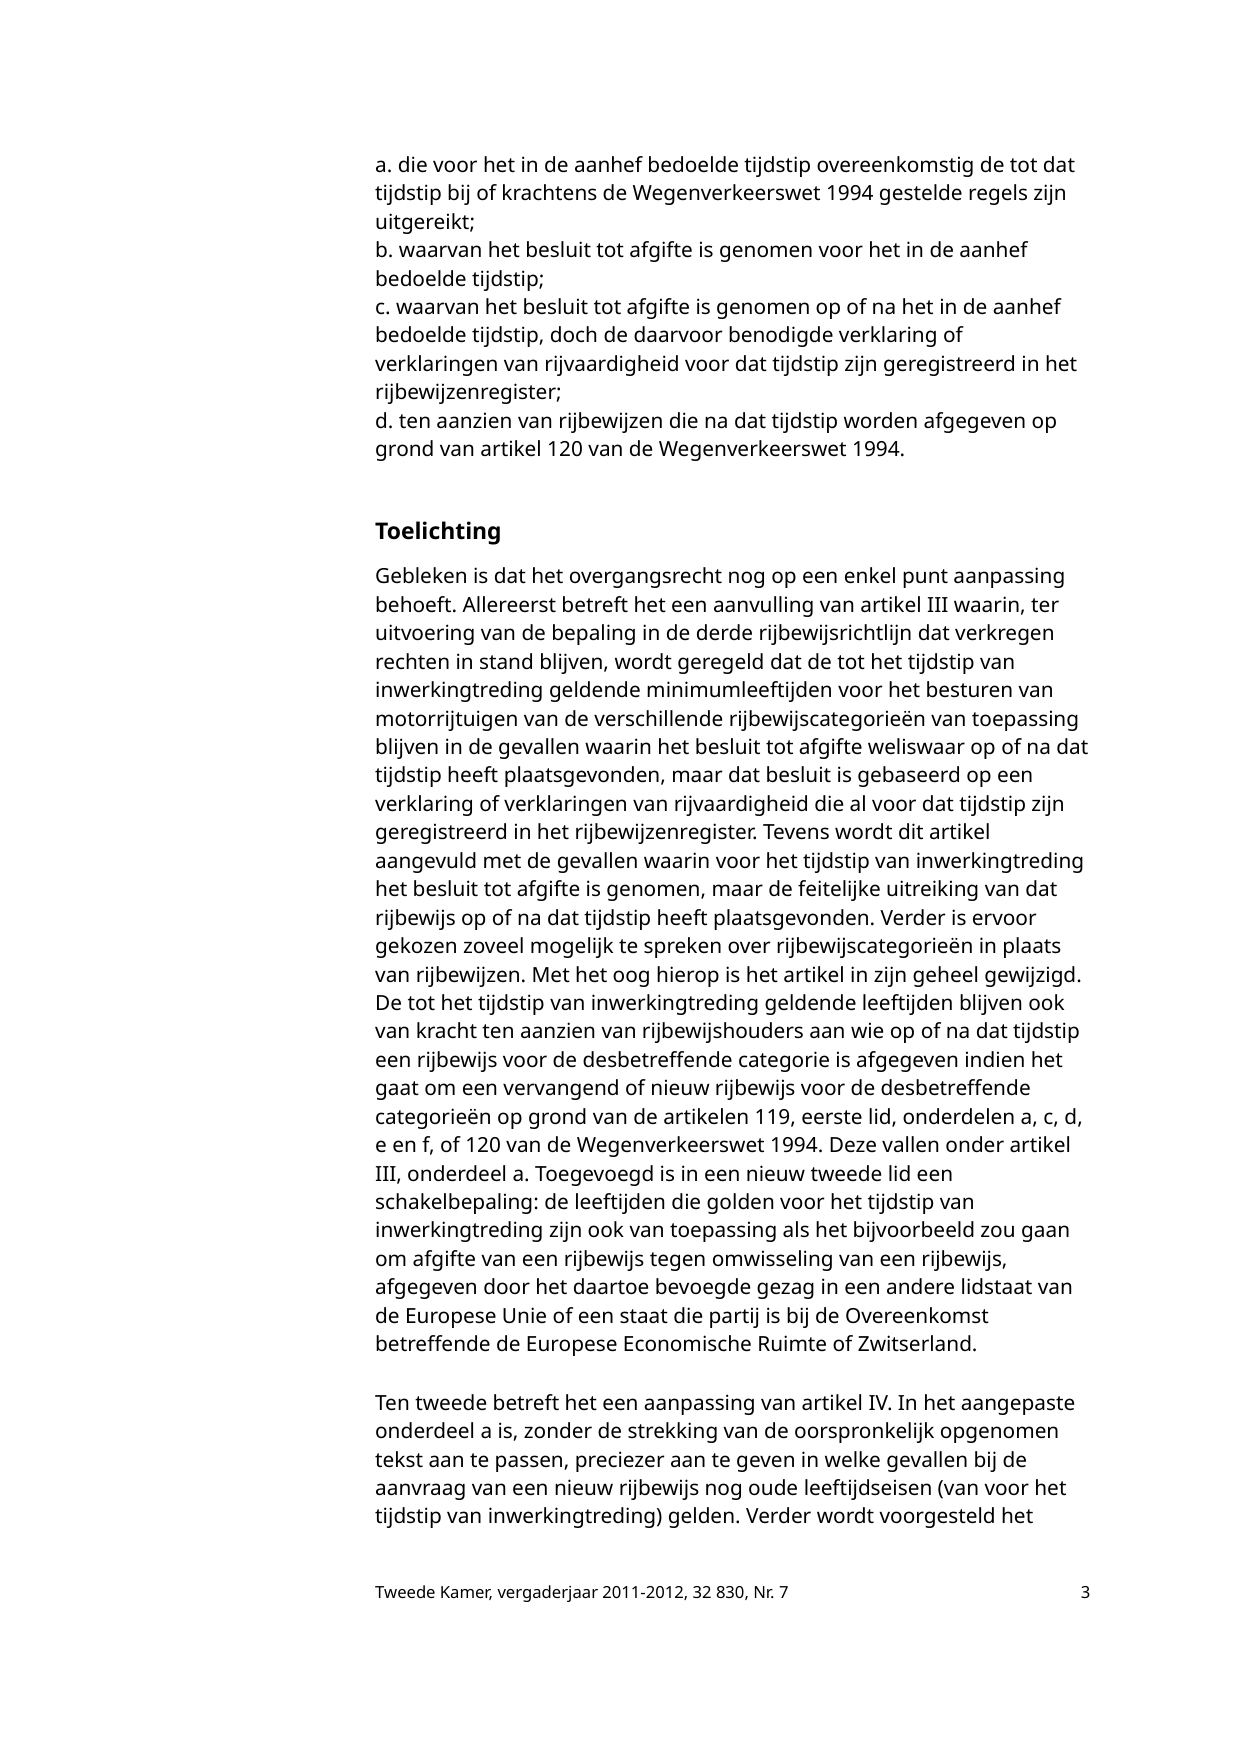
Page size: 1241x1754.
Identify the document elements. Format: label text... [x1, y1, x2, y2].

subtitle Toelichting [375, 515, 1090, 547]
text d. ten aanzien van rijbewijzen die na dat tijdstip worden afgegeven op grond van artikel 120 van de Wegenverkeerswet 1994. [375, 406, 1090, 463]
text De tot het tijdstip van inwerkingtreding geldende leeftijden blijven ook van kracht ten aanzien van rijbewijshouders aan wie op of na dat tijdstip een rijbewijs voor de desbetreffende categorie is afgegeven indien het gaat om een vervangend of nieuw rijbewijs voor de desbetreffende categorieën op grond van de artikelen 119, eerste lid, onderdelen a, c, d, e en f, of 120 van de Wegenverkeerswet 1994. Deze vallen onder artikel III, onderdeel a. Toegevoegd is in een nieuw tweede lid een schakelbepaling: de leeftijden die golden voor het tijdstip van inwerkingtreding zijn ook van toepassing als het bijvoorbeeld zou gaan om afgifte van een rijbewijs tegen omwisseling van een rijbewijs, afgegeven door het daartoe bevoegde gezag in een andere lidstaat van de Europese Unie of een staat die partij is bij de Overeenkomst betreffende de Europese Economische Ruimte of Zwitserland. [375, 988, 1090, 1358]
text a. die voor het in de aanhef bedoelde tijdstip overeenkomstig de tot dat tijdstip bij of krachtens de Wegenverkeerswet 1994 gestelde regels zijn uitgereikt; [375, 150, 1090, 235]
text b. waarvan het besluit tot afgifte is genomen voor het in de aanhef bedoelde tijdstip; [375, 235, 1090, 292]
text c. waarvan het besluit tot afgifte is genomen op of na het in de aanhef bedoelde tijdstip, doch de daarvoor benodigde verklaring of verklaringen van rijvaardigheid voor dat tijdstip zijn geregistreerd in het rijbewijzenregister; [375, 292, 1090, 406]
text Ten tweede betreft het een aanpassing van artikel IV. In het aangepaste onderdeel a is, zonder de strekking van de oorspronkelijk opgenomen tekst aan te passen, preciezer aan te geven in welke gevallen bij de aanvraag van een nieuw rijbewijs nog oude leeftijdseisen (van voor het tijdstip van inwerkingtreding) gelden. Verder wordt voorgesteld het [375, 1388, 1090, 1530]
text Gebleken is dat het overgangsrecht nog op een enkel punt aanpassing behoeft. Allereerst betreft het een aanvulling van artikel III waarin, ter uitvoering van de bepaling in de derde rijbewijsrichtlijn dat verkregen rechten in stand blijven, wordt geregeld dat de tot het tijdstip van inwerkingtreding geldende minimumleeftijden voor het besturen van motorrijtuigen van de verschillende rijbewijscategorieën van toepassing blijven in de gevallen waarin het besluit tot afgifte weliswaar op of na dat tijdstip heeft plaatsgevonden, maar dat besluit is gebaseerd op een verklaring of verklaringen van rijvaardigheid die al voor dat tijdstip zijn geregistreerd in het rijbewijzenregister. Tevens wordt dit artikel aangevuld met de gevallen waarin voor het tijdstip van inwerkingtreding het besluit tot afgifte is genomen, maar de feitelijke uitreiking van dat rijbewijs op of na dat tijdstip heeft plaatsgevonden. Verder is ervoor gekozen zoveel mogelijk te spreken over rijbewijscategorieën in plaats van rijbewijzen. Met het oog hierop is het artikel in zijn geheel gewijzigd. [375, 562, 1090, 988]
